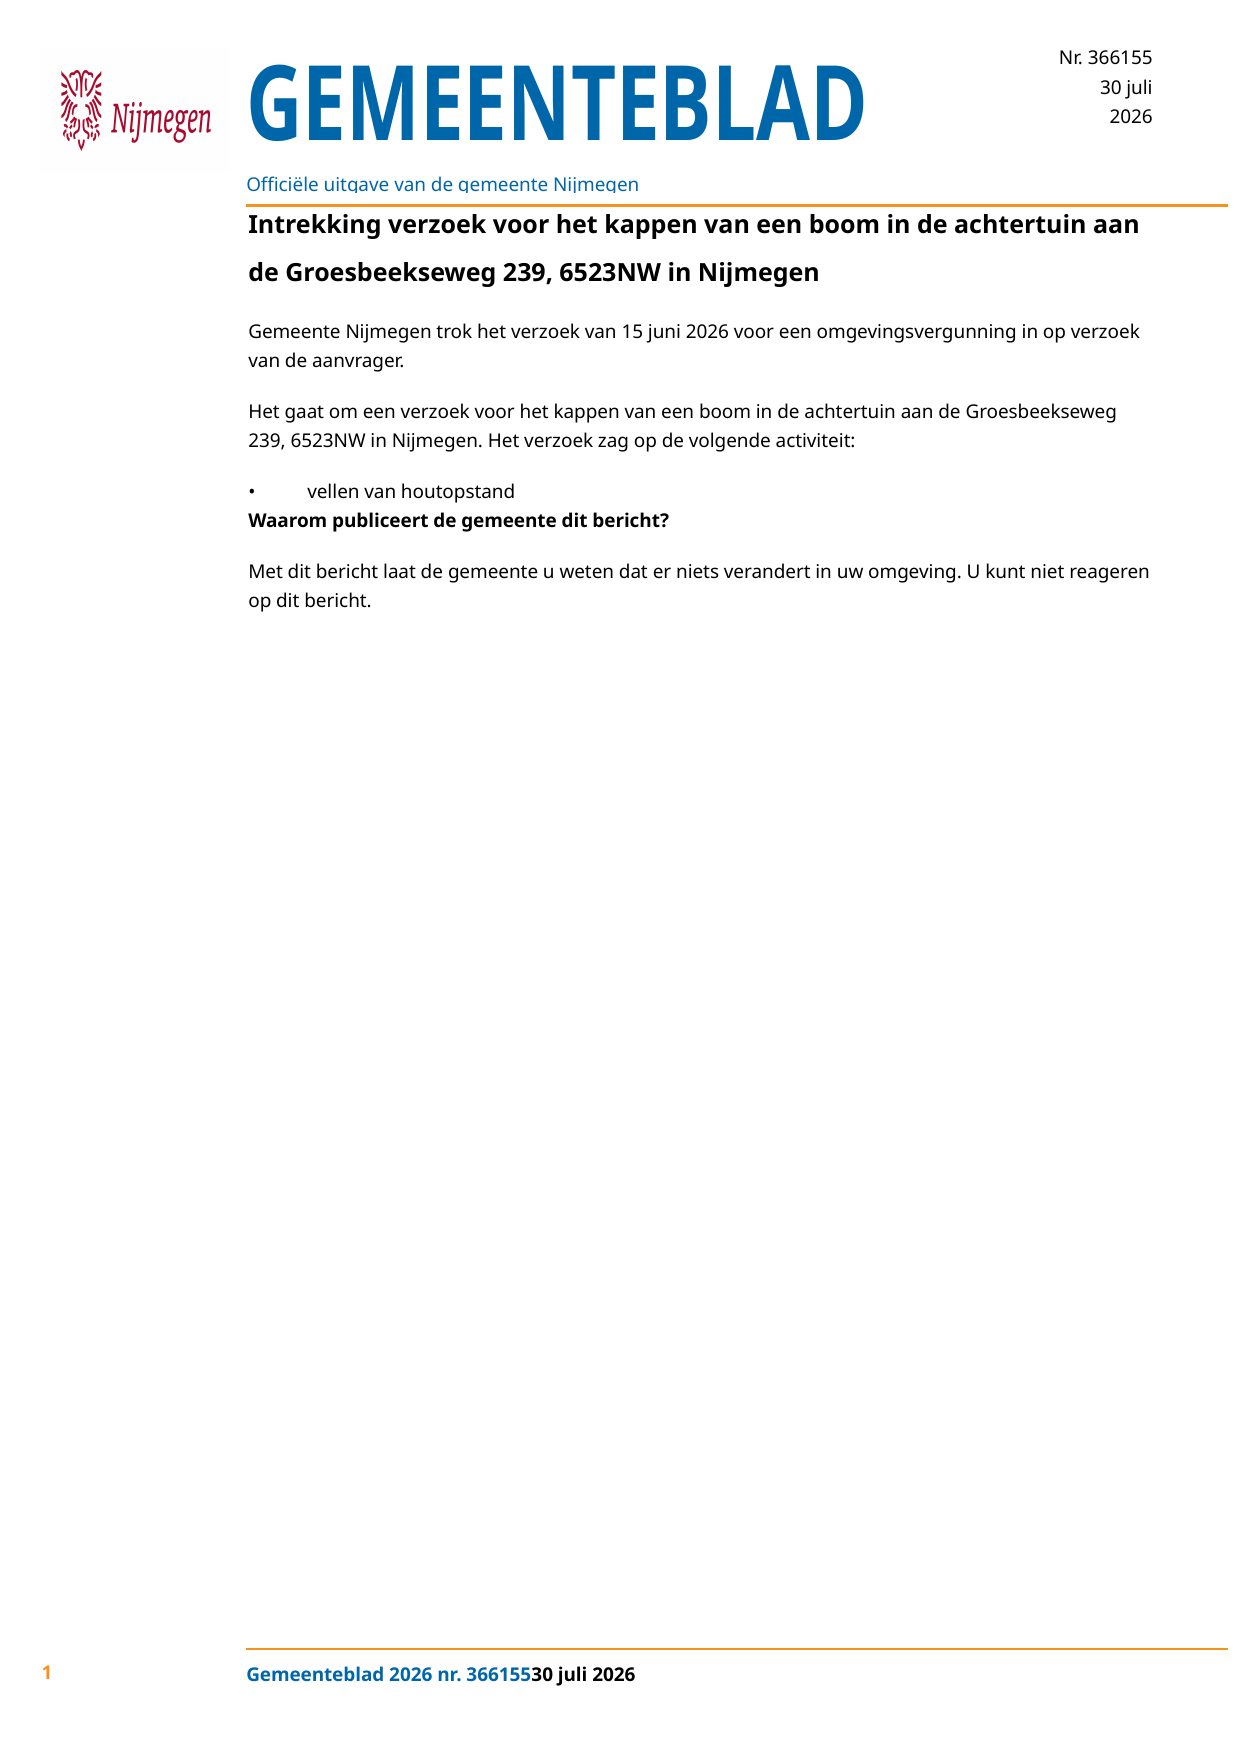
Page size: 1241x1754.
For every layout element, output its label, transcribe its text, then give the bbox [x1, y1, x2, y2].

text Intrekking verzoek voor het kappen van een boom in de achtertuin aan de Groesbeekseweg 239, 6523NW in Nijmegen [248, 207, 1152, 288]
text Het gaat om een verzoek voor het kappen van een boom in de achtertuin aan de Groesbeekseweg 239, 6523NW in Nijmegen. Het verzoek zag op de volgende activiteit: [248, 398, 1152, 453]
text Gemeente Nijmegen trok het verzoek van 15 juni 2026 voor een omgevingsvergunning in op verzoek van de aanvrager. [248, 318, 1152, 373]
list vellen van houtopstand [248, 478, 1152, 504]
text Met dit bericht laat de gemeente u weten dat er niets verandert in uw omgeving. U kunt niet reageren op dit bericht. [248, 558, 1152, 613]
text Waarom publiceert de gemeente dit bericht? [248, 507, 1152, 533]
picture [41, 47, 231, 172]
